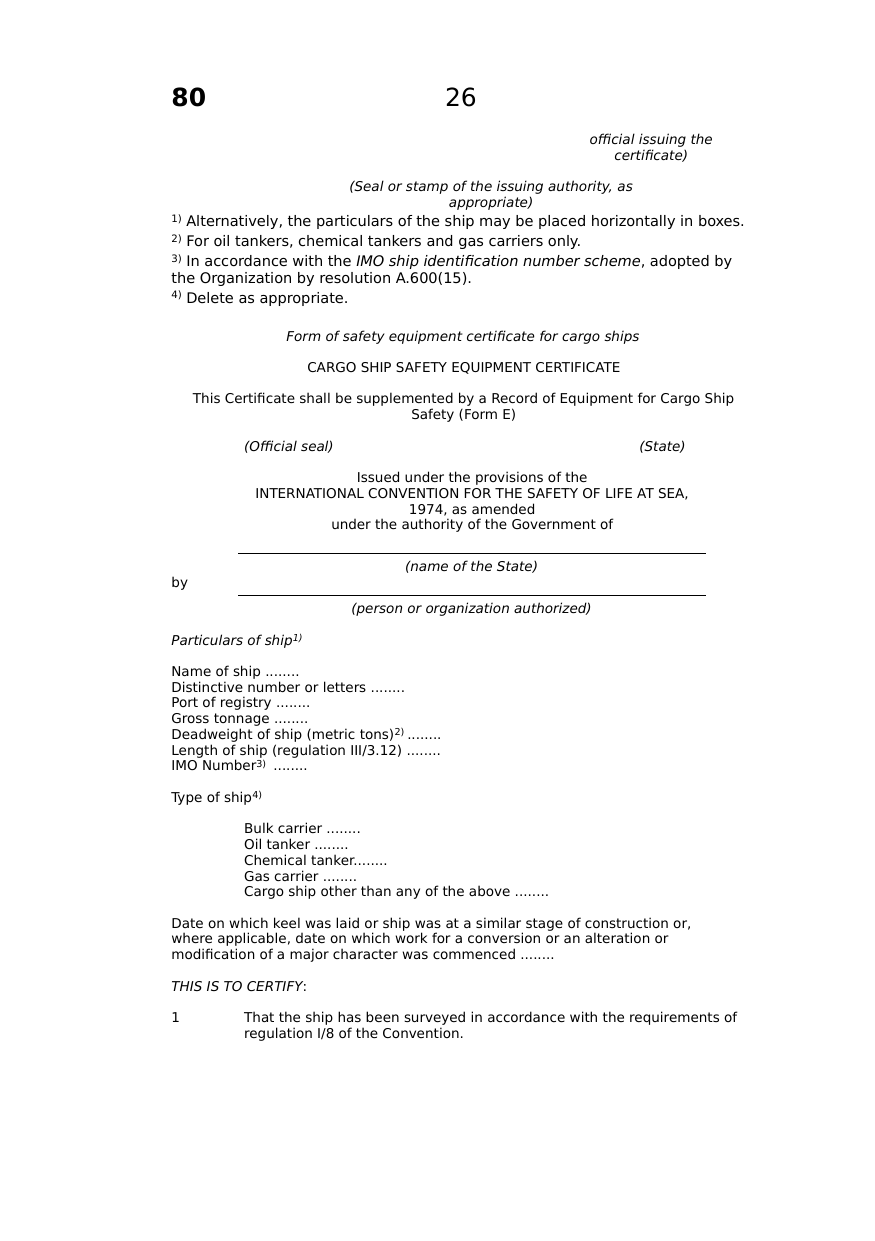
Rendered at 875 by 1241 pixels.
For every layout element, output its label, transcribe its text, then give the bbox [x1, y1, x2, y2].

table_cell [706, 774, 756, 790]
table_cell Distinctive number or letters ........ [171, 680, 756, 695]
table_cell [706, 454, 756, 470]
table_cell [547, 163, 659, 179]
table_cell [706, 617, 756, 632]
table_cell [171, 648, 238, 664]
table_cell Bulk carrier ........ [238, 821, 756, 837]
table_cell (Seal or stamp of the issuing authority, as appropriate) [324, 179, 659, 211]
table_cell [171, 821, 238, 837]
table_cell [238, 900, 333, 916]
table_cell [633, 617, 706, 632]
table_cell [706, 553, 756, 575]
table_cell CARGO SHIP SAFETY EQUIPMENT CERTIFICATE [171, 360, 756, 376]
table_cell (person or organization authorized) [238, 596, 706, 617]
table_cell [221, 163, 324, 179]
table_cell [706, 517, 756, 533]
table_cell [238, 376, 333, 391]
table_cell [171, 163, 221, 179]
table_cell Length of ship (regulation III/3.12) ........ [171, 743, 756, 758]
table_cell [706, 470, 756, 486]
table_cell [238, 994, 333, 1010]
table_cell [706, 533, 756, 553]
table_cell [171, 179, 221, 211]
table_cell [238, 344, 333, 360]
table_cell [171, 439, 238, 454]
table_cell [171, 533, 238, 553]
table_cell [171, 805, 238, 821]
table_cell [238, 774, 333, 790]
table_cell [706, 486, 756, 517]
table_cell Port of registry ........ [171, 695, 756, 711]
table_cell [238, 575, 706, 595]
table_cell [333, 648, 633, 664]
table_cell [238, 617, 333, 632]
table_cell [171, 553, 238, 575]
table_cell [171, 900, 238, 916]
table_cell [706, 994, 756, 1010]
table_cell [333, 774, 633, 790]
table_cell [633, 376, 706, 391]
table_cell [706, 595, 756, 617]
table_cell [171, 853, 238, 868]
table_cell under the authority of the Government of [238, 517, 706, 533]
table_cell [171, 486, 238, 517]
table_cell (Official seal) [238, 439, 633, 454]
table_cell [171, 517, 238, 533]
table_cell [333, 617, 633, 632]
table_cell [633, 454, 706, 470]
table_cell [238, 454, 333, 470]
table_cell [171, 837, 238, 853]
table_cell Type of ship4) [171, 790, 756, 805]
table_cell [633, 1041, 706, 1057]
table_cell [706, 916, 756, 963]
table_cell 1 [171, 1010, 238, 1041]
table_cell [171, 454, 238, 470]
table_cell [706, 439, 756, 454]
table_cell [706, 423, 756, 438]
table_cell Gross tonnage ........ [171, 711, 756, 727]
table_cell That the ship has been surveyed in accordance with the requirements of regulation I/8 of the Convention. [238, 1010, 756, 1041]
table_cell Date on which keel was laid or ship was at a similar stage of construction or, where applicable, date on which work for a conversion or an alteration or modification of a major character was commenced ........ [171, 916, 706, 963]
table_cell [171, 963, 238, 978]
table_cell [633, 994, 706, 1010]
table_cell [659, 163, 756, 179]
table_cell [333, 454, 633, 470]
table_cell [238, 533, 706, 553]
table_cell [706, 1041, 756, 1057]
table_cell [633, 774, 706, 790]
table_cell [706, 344, 756, 360]
table_cell Cargo ship other than any of the above ........ [238, 884, 756, 900]
table_cell Gas carrier ........ [238, 868, 756, 884]
table_cell Particulars of ship1) [171, 633, 756, 648]
table_cell [171, 344, 238, 360]
table_cell [706, 963, 756, 978]
table_cell [171, 774, 238, 790]
table_cell [333, 994, 633, 1010]
table_cell official issuing the certificate) [547, 132, 756, 163]
table_cell [324, 132, 547, 163]
table_cell Oil tanker ........ [238, 837, 756, 853]
table_cell [333, 1041, 633, 1057]
table_cell [706, 648, 756, 664]
table_cell [633, 900, 706, 916]
table_cell [333, 376, 633, 391]
table_cell [706, 376, 756, 391]
table_cell [333, 344, 633, 360]
table_cell [633, 963, 706, 978]
table_cell [171, 994, 238, 1010]
table_cell [238, 963, 333, 978]
table_cell [171, 376, 238, 391]
table_cell [171, 884, 238, 900]
table_cell [333, 963, 633, 978]
table_cell [238, 648, 333, 664]
table_cell Chemical tanker........ [238, 853, 756, 868]
table_cell [171, 423, 238, 438]
table_cell IMO Number3) ........ [171, 758, 756, 774]
table_cell (name of the State) [238, 554, 706, 575]
table_cell Name of ship ........ [171, 664, 756, 679]
table_cell 1) Alternatively, the particulars of the ship may be placed horizontally in boxes. 2) For oil tankers, chemical tankers and gas carriers only. 3) In accordance with the IMO ship identification number scheme, adopted by the Organization by resolution A.600(15). 4) Delete as appropriate. [171, 211, 756, 307]
table_cell [171, 617, 238, 632]
table_cell [238, 805, 756, 821]
table_cell INTERNATIONAL CONVENTION FOR THE SAFETY OF LIFE AT SEA, 1974, as amended [238, 486, 706, 517]
table_cell by [171, 575, 238, 595]
table_cell (State) [633, 439, 706, 454]
table_cell [633, 344, 706, 360]
table_cell [324, 163, 547, 179]
table_cell [633, 423, 706, 438]
table_cell [221, 179, 324, 211]
table_cell Issued under the provisions of the [238, 470, 706, 486]
table_cell [238, 423, 333, 438]
table_cell Deadweight of ship (metric tons)2)........ [171, 727, 756, 742]
table_cell [171, 595, 238, 617]
table_cell [633, 648, 706, 664]
table_cell THIS IS TO CERTIFY: [171, 979, 756, 994]
table_cell [238, 1041, 333, 1057]
table_cell [706, 575, 756, 595]
table_cell [171, 470, 238, 486]
table_cell [171, 1041, 238, 1057]
table_cell [171, 868, 238, 884]
table_header Form of safety equipment certificate for cargo ships [171, 329, 756, 344]
table_cell [333, 900, 633, 916]
table_cell This Certificate shall be supplemented by a Record of Equipment for Cargo Ship Safety (Form E) [171, 391, 756, 423]
table_cell [706, 900, 756, 916]
table_cell [171, 132, 324, 163]
table_cell [659, 179, 756, 211]
table_cell [333, 423, 633, 438]
